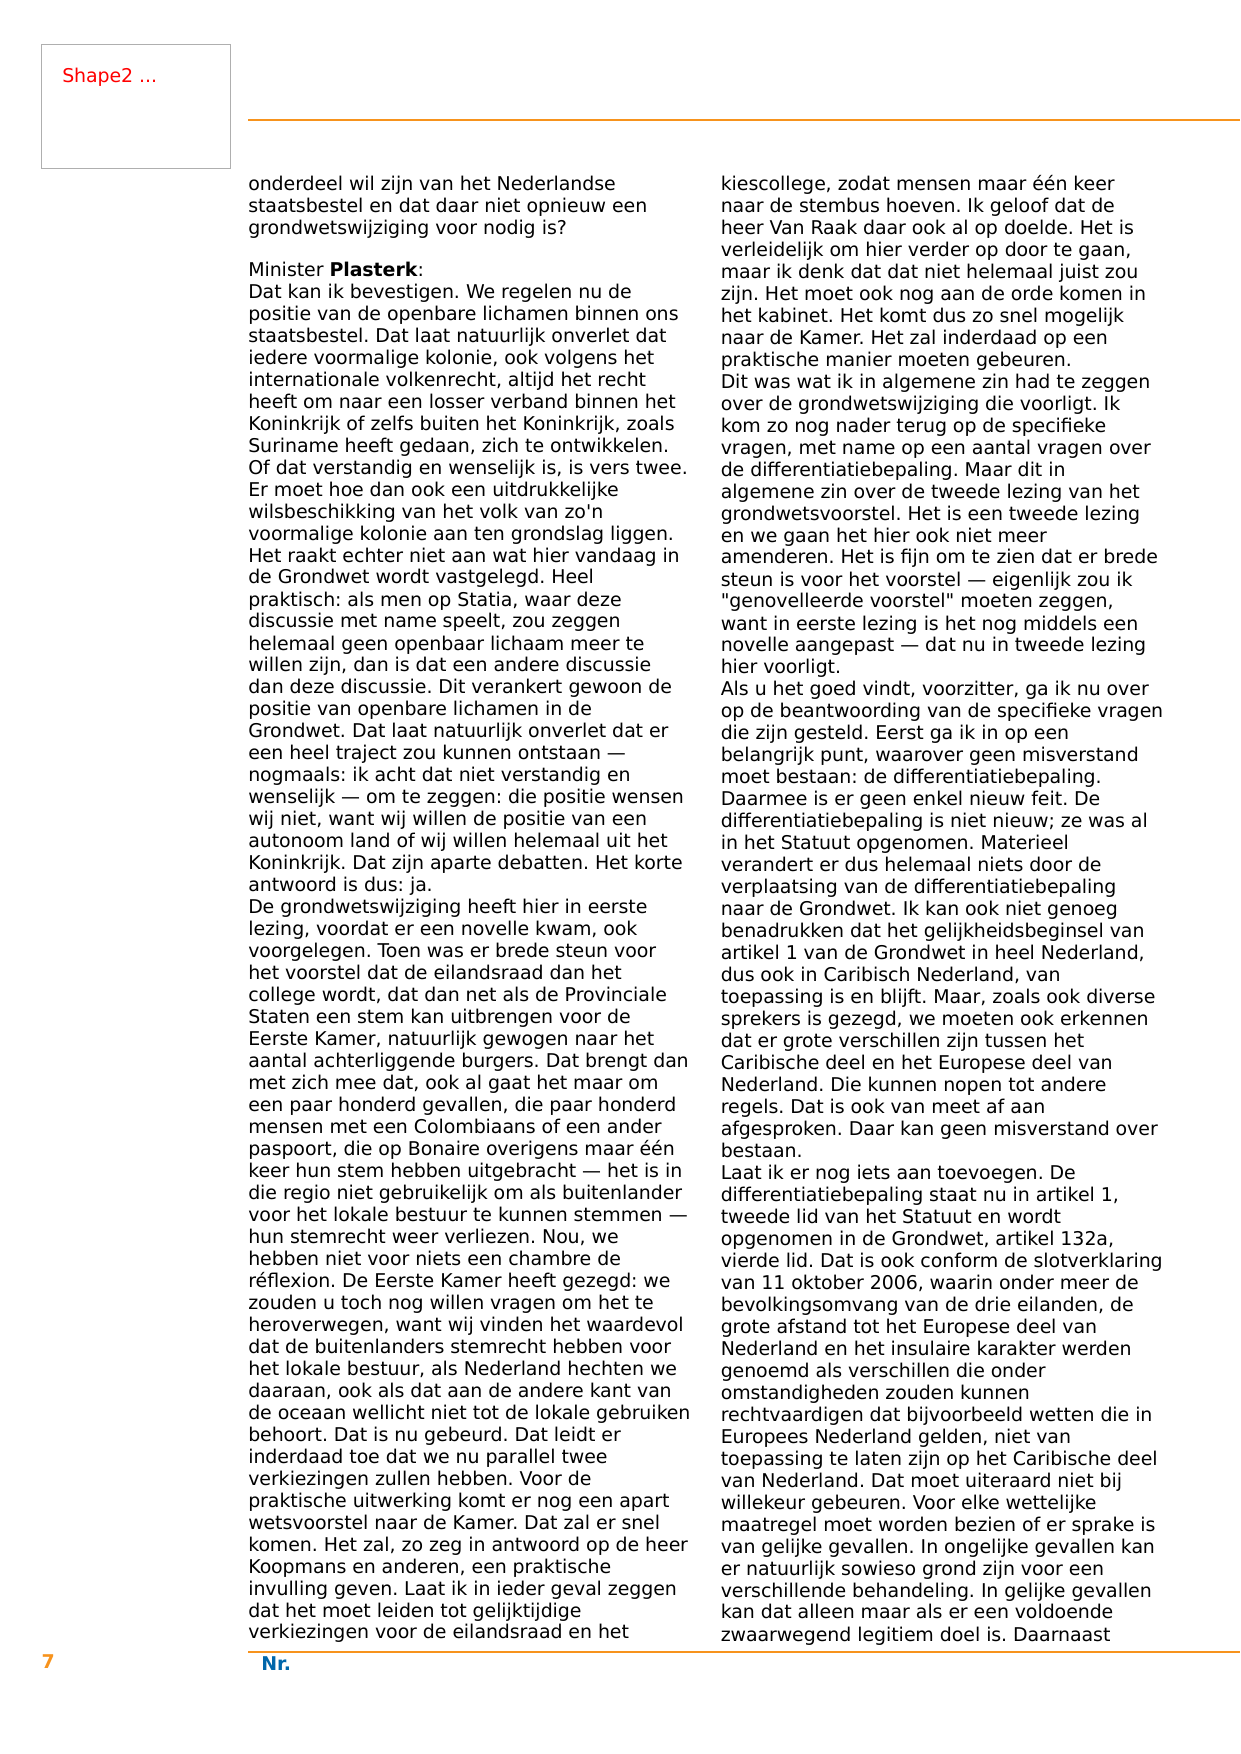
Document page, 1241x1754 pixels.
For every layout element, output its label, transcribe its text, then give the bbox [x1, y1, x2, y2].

text De grondwetswijziging heeft hier in eerste lezing, voordat er een novelle kwam, ook voorgelegen. Toen was er brede steun voor het voorstel dat de eilandsraad dan het college wordt, dat dan net als de Provinciale Staten een stem kan uitbrengen voor de Eerste Kamer, natuurlijk gewogen naar het aantal achterliggende burgers. Dat brengt dan met zich mee dat, ook al gaat het maar om een paar honderd gevallen, die paar honderd mensen met een Colombiaans of een ander paspoort, die op Bonaire overigens maar één keer hun stem hebben uitgebracht — het is in die regio niet gebruikelijk om als buitenlander voor het lokale bestuur te kunnen stemmen — hun stemrecht weer verliezen. Nou, we hebben niet voor niets een chambre de réflexion. De Eerste Kamer heeft gezegd: we zouden u toch nog willen vragen om het te heroverwegen, want wij vinden het waardevol dat de buitenlanders stemrecht hebben voor het lokale bestuur, als Nederland hechten we daaraan, ook als dat aan de andere kant van de oceaan wellicht niet tot de lokale gebruiken behoort. Dat is nu gebeurd. Dat leidt er inderdaad toe dat we nu parallel twee verkiezingen zullen hebben. Voor de praktische uitwerking komt er nog een apart wetsvoorstel naar de Kamer. Dat zal er snel komen. Het zal, zo zeg in antwoord op de heer Koopmans en anderen, een praktische invulling geven. Laat ik in ieder geval zeggen dat het moet leiden tot gelijktijdige verkiezingen voor de eilandsraad en het [248, 896, 691, 1643]
text Dat kan ik bevestigen. We regelen nu de positie van de openbare lichamen binnen ons staatsbestel. Dat laat natuurlijk onverlet dat iedere voormalige kolonie, ook volgens het internationale volkenrecht, altijd het recht heeft om naar een losser verband binnen het Koninkrijk of zelfs buiten het Koninkrijk, zoals Suriname heeft gedaan, zich te ontwikkelen. Of dat verstandig en wenselijk is, is vers twee. Er moet hoe dan ook een uitdrukkelijke wilsbeschikking van het volk van zo'n voormalige kolonie aan ten grondslag liggen. Het raakt echter niet aan wat hier vandaag in de Grondwet wordt vastgelegd. Heel praktisch: als men op Statia, waar deze discussie met name speelt, zou zeggen helemaal geen openbaar lichaam meer te willen zijn, dan is dat een andere discussie dan deze discussie. Dit verankert gewoon de positie van openbare lichamen in de Grondwet. Dat laat natuurlijk onverlet dat er een heel traject zou kunnen ontstaan — nogmaals: ik acht dat niet verstandig en wenselijk — om te zeggen: die positie wensen wij niet, want wij willen de positie van een autonoom land of wij willen helemaal uit het Koninkrijk. Dat zijn aparte debatten. Het korte antwoord is dus: ja. [248, 281, 691, 896]
text Minister Plasterk: [248, 259, 691, 281]
text Laat ik er nog iets aan toevoegen. De differentiatiebepaling staat nu in artikel 1, tweede lid van het Statuut en wordt opgenomen in de Grondwet, artikel 132a, vierde lid. Dat is ook conform de slotverklaring van 11 oktober 2006, waarin onder meer de bevolkingsomvang van de drie eilanden, de grote afstand tot het Europese deel van Nederland en het insulaire karakter werden genoemd als verschillen die onder omstandigheden zouden kunnen rechtvaardigen dat bijvoorbeeld wetten die in Europees Nederland gelden, niet van toepassing te laten zijn op het Caribische deel van Nederland. Dat moet uiteraard niet bij willekeur gebeuren. Voor elke wettelijke maatregel moet worden bezien of er sprake is van gelijke gevallen. In ongelijke gevallen kan er natuurlijk sowieso grond zijn voor een verschillende behandeling. In gelijke gevallen kan dat alleen maar als er een voldoende zwaarwegend legitiem doel is. Daarnaast [721, 1162, 1163, 1645]
text kiescollege, zodat mensen maar één keer naar de stembus hoeven. Ik geloof dat de heer Van Raak daar ook al op doelde. Het is verleidelijk om hier verder op door te gaan, maar ik denk dat dat niet helemaal juist zou zijn. Het moet ook nog aan de orde komen in het kabinet. Het komt dus zo snel mogelijk naar de Kamer. Het zal inderdaad op een praktische manier moeten gebeuren. [721, 173, 1163, 371]
text Dit was wat ik in algemene zin had te zeggen over de grondwetswijziging die voorligt. Ik kom zo nog nader terug op de specifieke vragen, met name op een aantal vragen over de differentiatiebepaling. Maar dit in algemene zin over de tweede lezing van het grondwetsvoorstel. Het is een tweede lezing en we gaan het hier ook niet meer amenderen. Het is fijn om te zien dat er brede steun is voor het voorstel — eigenlijk zou ik "genovelleerde voorstel" moeten zeggen, want in eerste lezing is het nog middels een novelle aangepast — dat nu in tweede lezing hier voorligt. [721, 371, 1163, 678]
text onderdeel wil zijn van het Nederlandse staatsbestel en dat daar niet opnieuw een grondwetswijziging voor nodig is? [248, 173, 691, 239]
text Als u het goed vindt, voorzitter, ga ik nu over op de beantwoording van de specifieke vragen die zijn gesteld. Eerst ga ik in op een belangrijk punt, waarover geen misverstand moet bestaan: de differentiatiebepaling. Daarmee is er geen enkel nieuw feit. De differentiatiebepaling is niet nieuw; ze was al in het Statuut opgenomen. Materieel verandert er dus helemaal niets door de verplaatsing van de differentiatiebepaling naar de Grondwet. Ik kan ook niet genoeg benadrukken dat het gelijkheidsbeginsel van artikel 1 van de Grondwet in heel Nederland, dus ook in Caribisch Nederland, van toepassing is en blijft. Maar, zoals ook diverse sprekers is gezegd, we moeten ook erkennen dat er grote verschillen zijn tussen het Caribische deel en het Europese deel van Nederland. Die kunnen nopen tot andere regels. Dat is ook van meet af aan afgesproken. Daar kan geen misverstand over bestaan. [721, 678, 1163, 1162]
